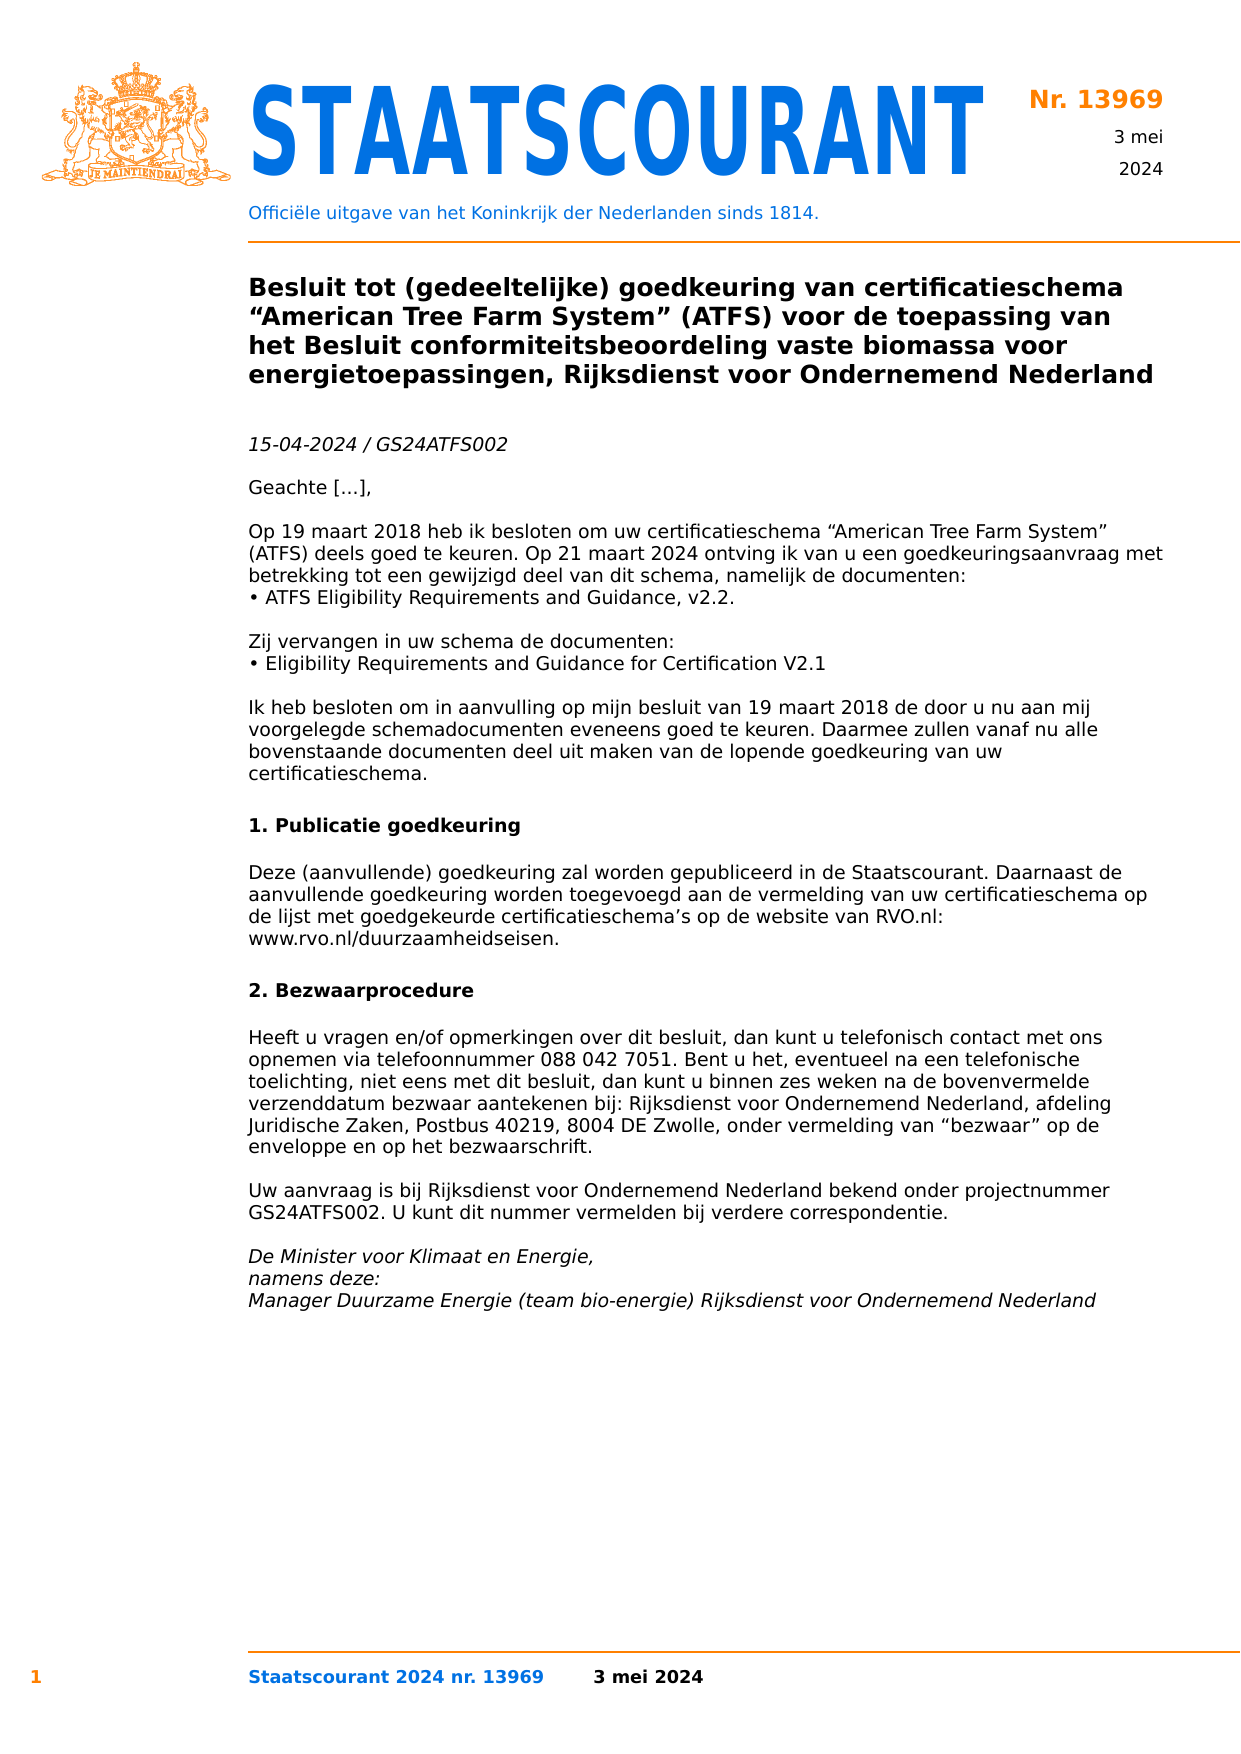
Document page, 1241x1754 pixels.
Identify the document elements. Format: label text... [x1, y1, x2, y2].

subtitle 1. Publicatie goedkeuring [248, 815, 1163, 837]
table_cell Officiële uitgave van het Koninkrijk der Nederlanden sinds 1814. [248, 203, 1240, 241]
text • ATFS Eligibility Requirements and Guidance, v2.2. [248, 587, 1163, 609]
text • Eligibility Requirements and Guidance for Certification V2.1 [248, 653, 1163, 675]
text Zij vervangen in uw schema de documenten: [248, 631, 1163, 653]
subtitle Besluit tot (gedeeltelijke) goedkeuring van certificatieschema “American Tree Farm System” (ATFS) voor de toepassing van het Besluit conformiteitsbeoordeling vaste biomassa voor energietoepassingen, Rijksdienst voor Ondernemend Nederland [248, 273, 1163, 390]
subtitle 2. Bezwaarprocedure [248, 979, 1163, 1002]
text Op 19 maart 2018 heb ik besloten om uw certificatieschema “American Tree Farm System” (ATFS) deels goed te keuren. Op 21 maart 2024 ontving ik van u een goedkeuringsaanvraag met betrekking tot een gewijzigd deel van dit schema, namelijk de documenten: [248, 521, 1163, 587]
text Deze (aanvullende) goedkeuring zal worden gepubliceerd in de Staatscourant. Daarnaast de aanvullende goedkeuring worden toegevoegd aan de vermelding van uw certificatieschema op de lijst met goedgekeurde certificatieschema’s op de website van RVO.nl: www.rvo.nl/duurzaamheidseisen. [248, 862, 1163, 949]
table_cell 2024 [998, 153, 1240, 203]
text Uw aanvraag is bij Rijksdienst voor Ondernemend Nederland bekend onder projectnummer GS24ATFS002. U kunt dit nummer vermelden bij verdere correspondentie. [248, 1180, 1163, 1224]
table_header Nr. 13969 [998, 62, 1240, 121]
picture [41, 62, 231, 186]
text 15-04-2024 / GS24ATFS002 [248, 433, 1163, 455]
table_header [25, 62, 248, 241]
text Heeft u vragen en/of opmerkingen over dit besluit, dan kunt u telefonisch contact met ons opnemen via telefoonnummer 088 042 7051. Bent u het, eventueel na een telefonische toelichting, niet eens met dit besluit, dan kunt u binnen zes weken na de bovenvermelde verzenddatum bezwaar aantekenen bij: Rijksdienst voor Ondernemend Nederland, afdeling Juridische Zaken, Postbus 40219, 8004 DE Zwolle, onder vermelding van “bezwaar” op de enveloppe en op het bezwaarschrift. [248, 1027, 1163, 1158]
table_cell 3 mei [998, 121, 1240, 153]
table_header STAATSCOURANT [248, 62, 998, 203]
text Ik heb besloten om in aanvulling op mijn besluit van 19 maart 2018 de door u nu aan mij voorgelegde schemadocumenten eveneens goed te keuren. Daarmee zullen vanaf nu alle bovenstaande documenten deel uit maken van de lopende goedkeuring van uw certificatieschema. [248, 697, 1163, 785]
text Geachte [...], [248, 477, 1163, 499]
text De Minister voor Klimaat en Energie, namens deze: Manager Duurzame Energie (team bio-energie) Rijksdienst voor Ondernemend Nederland [248, 1246, 1163, 1312]
